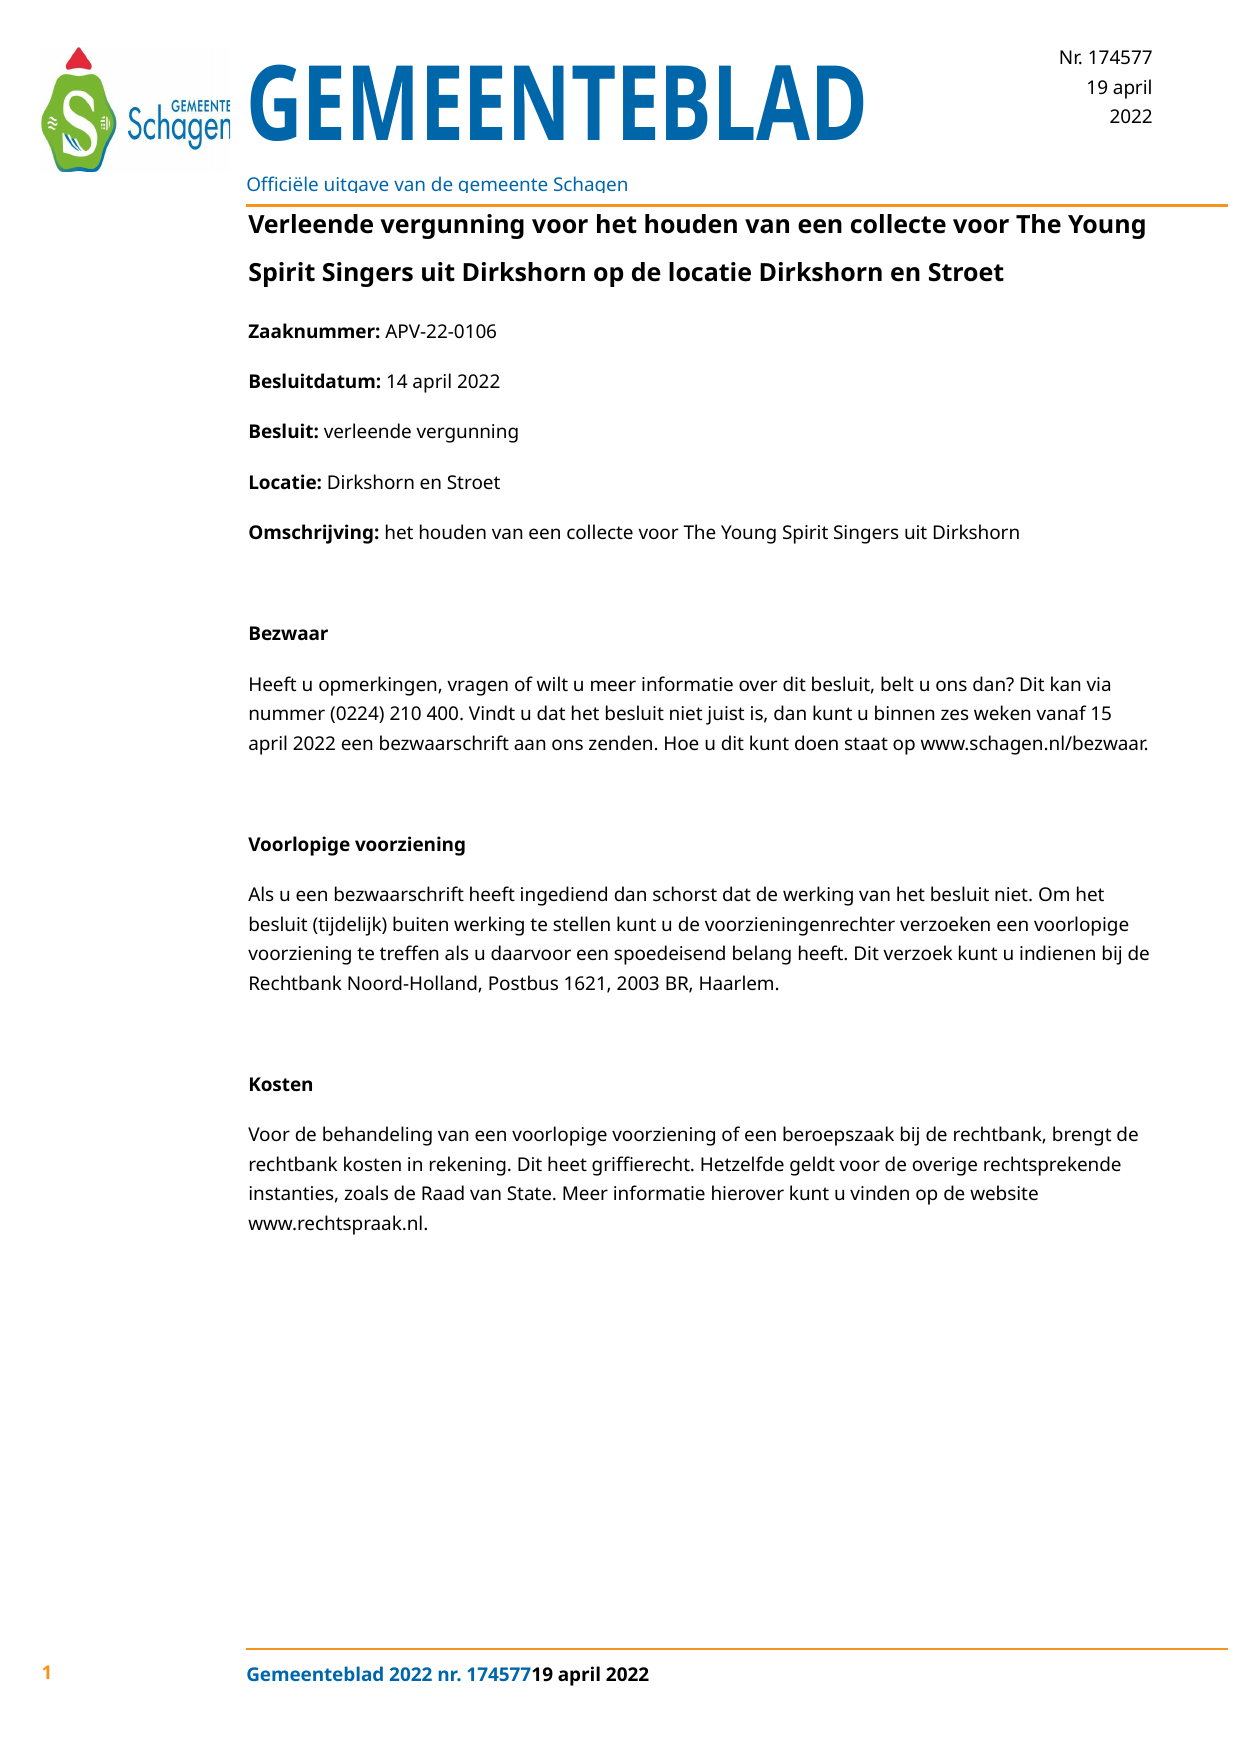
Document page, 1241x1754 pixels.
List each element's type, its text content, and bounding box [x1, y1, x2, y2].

text Besluit: verleende vergunning [248, 419, 1152, 444]
text Zaaknummer: APV-22-0106 [248, 318, 1152, 344]
text Bezwaar [248, 620, 1152, 646]
text Omschrijving: het houden van een collecte voor The Young Spirit Singers uit Dirkshorn [248, 519, 1152, 545]
text Verleende vergunning voor het houden van een collecte voor The Young Spirit Singers uit Dirkshorn op de locatie Dirkshorn en Stroet [248, 207, 1152, 288]
picture [41, 47, 231, 172]
text Als u een bezwaarschrift heeft ingediend dan schorst dat de werking van het besluit niet. Om het besluit (tijdelijk) buiten werking te stellen kunt u de voorzieningenrechter verzoeken een voorlopige voorziening te treffen als u daarvoor een spoedeisend belang heeft. Dit verzoek kunt u indienen bij de Rechtbank Noord-Holland, Postbus 1621, 2003 BR, Haarlem. [248, 881, 1152, 996]
text Kosten [248, 1071, 1152, 1097]
text Besluitdatum: 14 april 2022 [248, 368, 1152, 394]
text Voor de behandeling van een voorlopige voorziening of een beroepszaak bij de rechtbank, brengt de rechtbank kosten in rekening. Dit heet griffierecht. Hetzelfde geldt voor de overige rechtsprekende instanties, zoals de Raad van State. Meer informatie hierover kunt u vinden op de website www.rechtspraak.nl. [248, 1121, 1152, 1236]
text Voorlopige voorziening [248, 831, 1152, 857]
text Locatie: Dirkshorn en Stroet [248, 469, 1152, 495]
text Heeft u opmerkingen, vragen of wilt u meer informatie over dit besluit, belt u ons dan? Dit kan via nummer (0224) 210 400. Vindt u dat het besluit niet juist is, dan kunt u binnen zes weken vanaf 15 april 2022 een bezwaarschrift aan ons zenden. Hoe u dit kunt doen staat op www.schagen.nl/bezwaar. [248, 671, 1152, 756]
